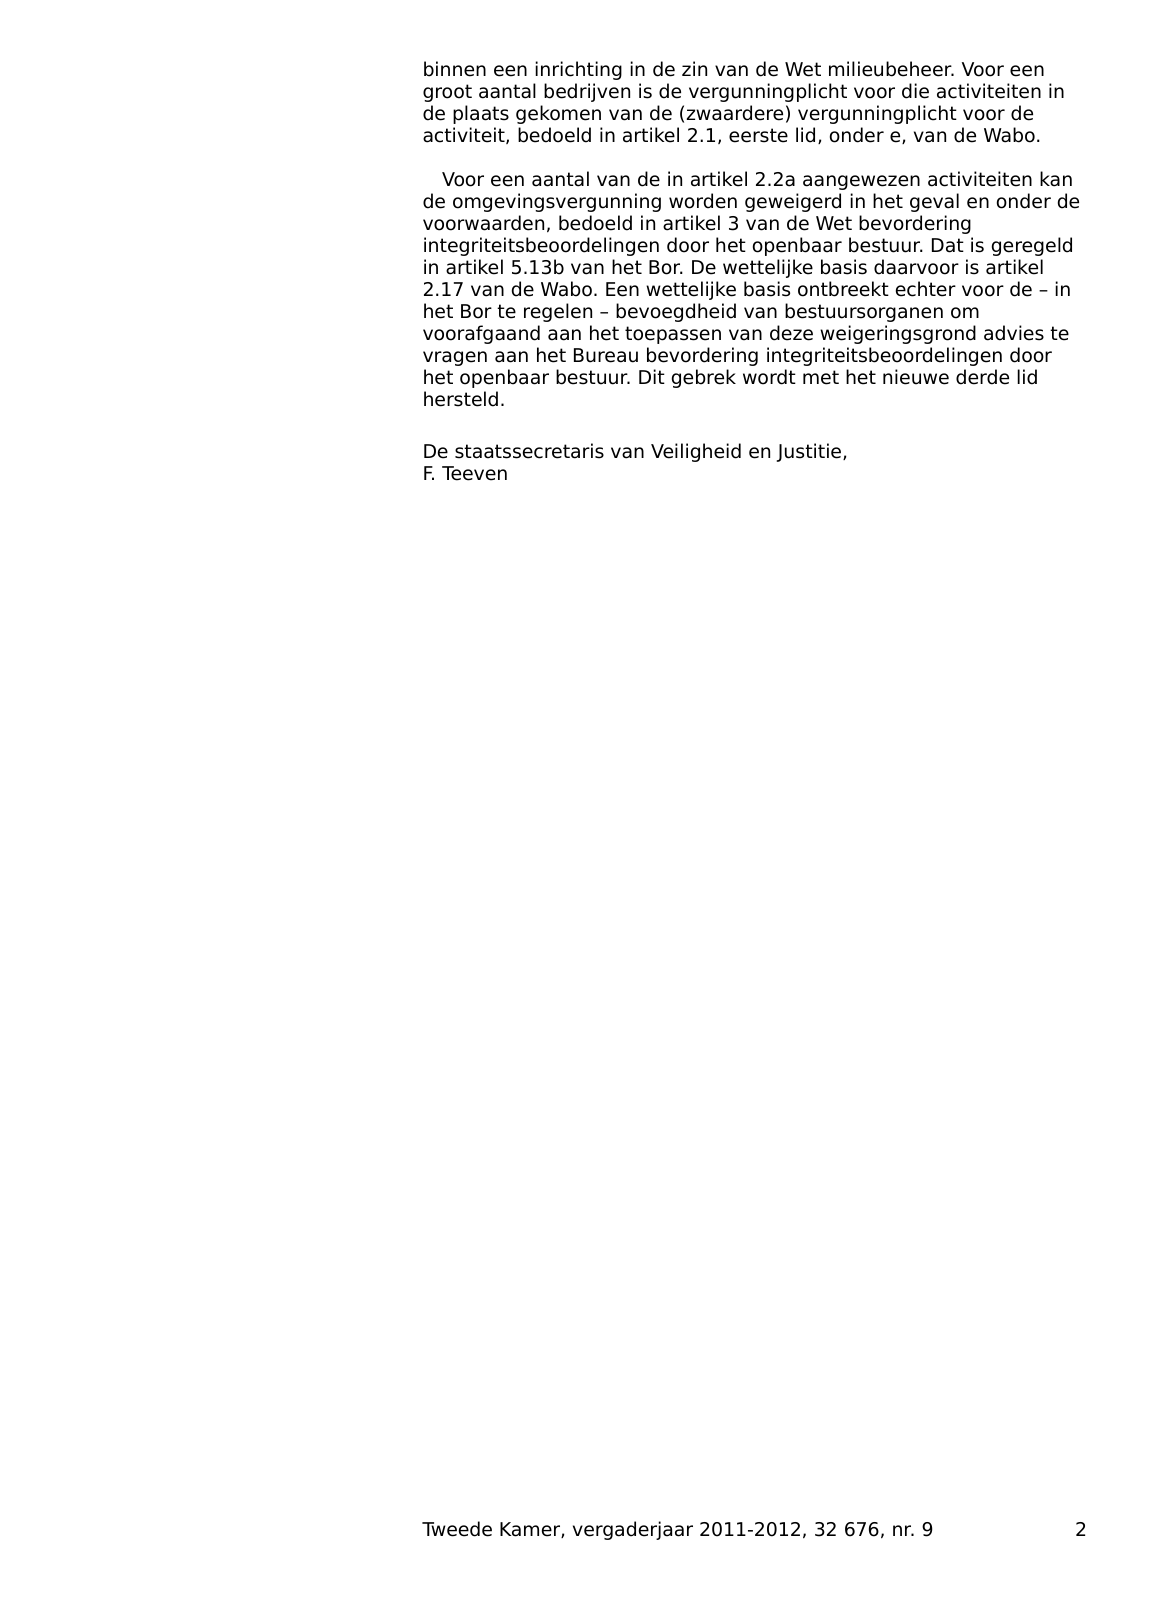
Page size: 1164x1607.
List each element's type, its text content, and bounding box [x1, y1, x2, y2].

text Voor een aantal van de in artikel 2.2a aangewezen activiteiten kan de omgevingsvergunning worden geweigerd in het geval en onder de voorwaarden, bedoeld in artikel 3 van de Wet bevordering integriteitsbeoordelingen door het openbaar bestuur. Dat is geregeld in artikel 5.13b van het Bor. De wettelijke basis daarvoor is artikel 2.17 van de Wabo. Een wettelijke basis ontbreekt echter voor de – in het Bor te regelen – bevoegdheid van bestuursorganen om voorafgaand aan het toepassen van deze weigeringsgrond advies te vragen aan het Bureau bevordering integriteitsbeoordelingen door het openbaar bestuur. Dit gebrek wordt met het nieuwe derde lid hersteld. [422, 169, 1087, 411]
text De staatssecretaris van Veiligheid en Justitie, F. Teeven [422, 441, 1087, 485]
text binnen een inrichting in de zin van de Wet milieubeheer. Voor een groot aantal bedrijven is de vergunningplicht voor die activiteiten in de plaats gekomen van de (zwaardere) vergunningplicht voor de activiteit, bedoeld in artikel 2.1, eerste lid, onder e, van de Wabo. [422, 59, 1087, 147]
